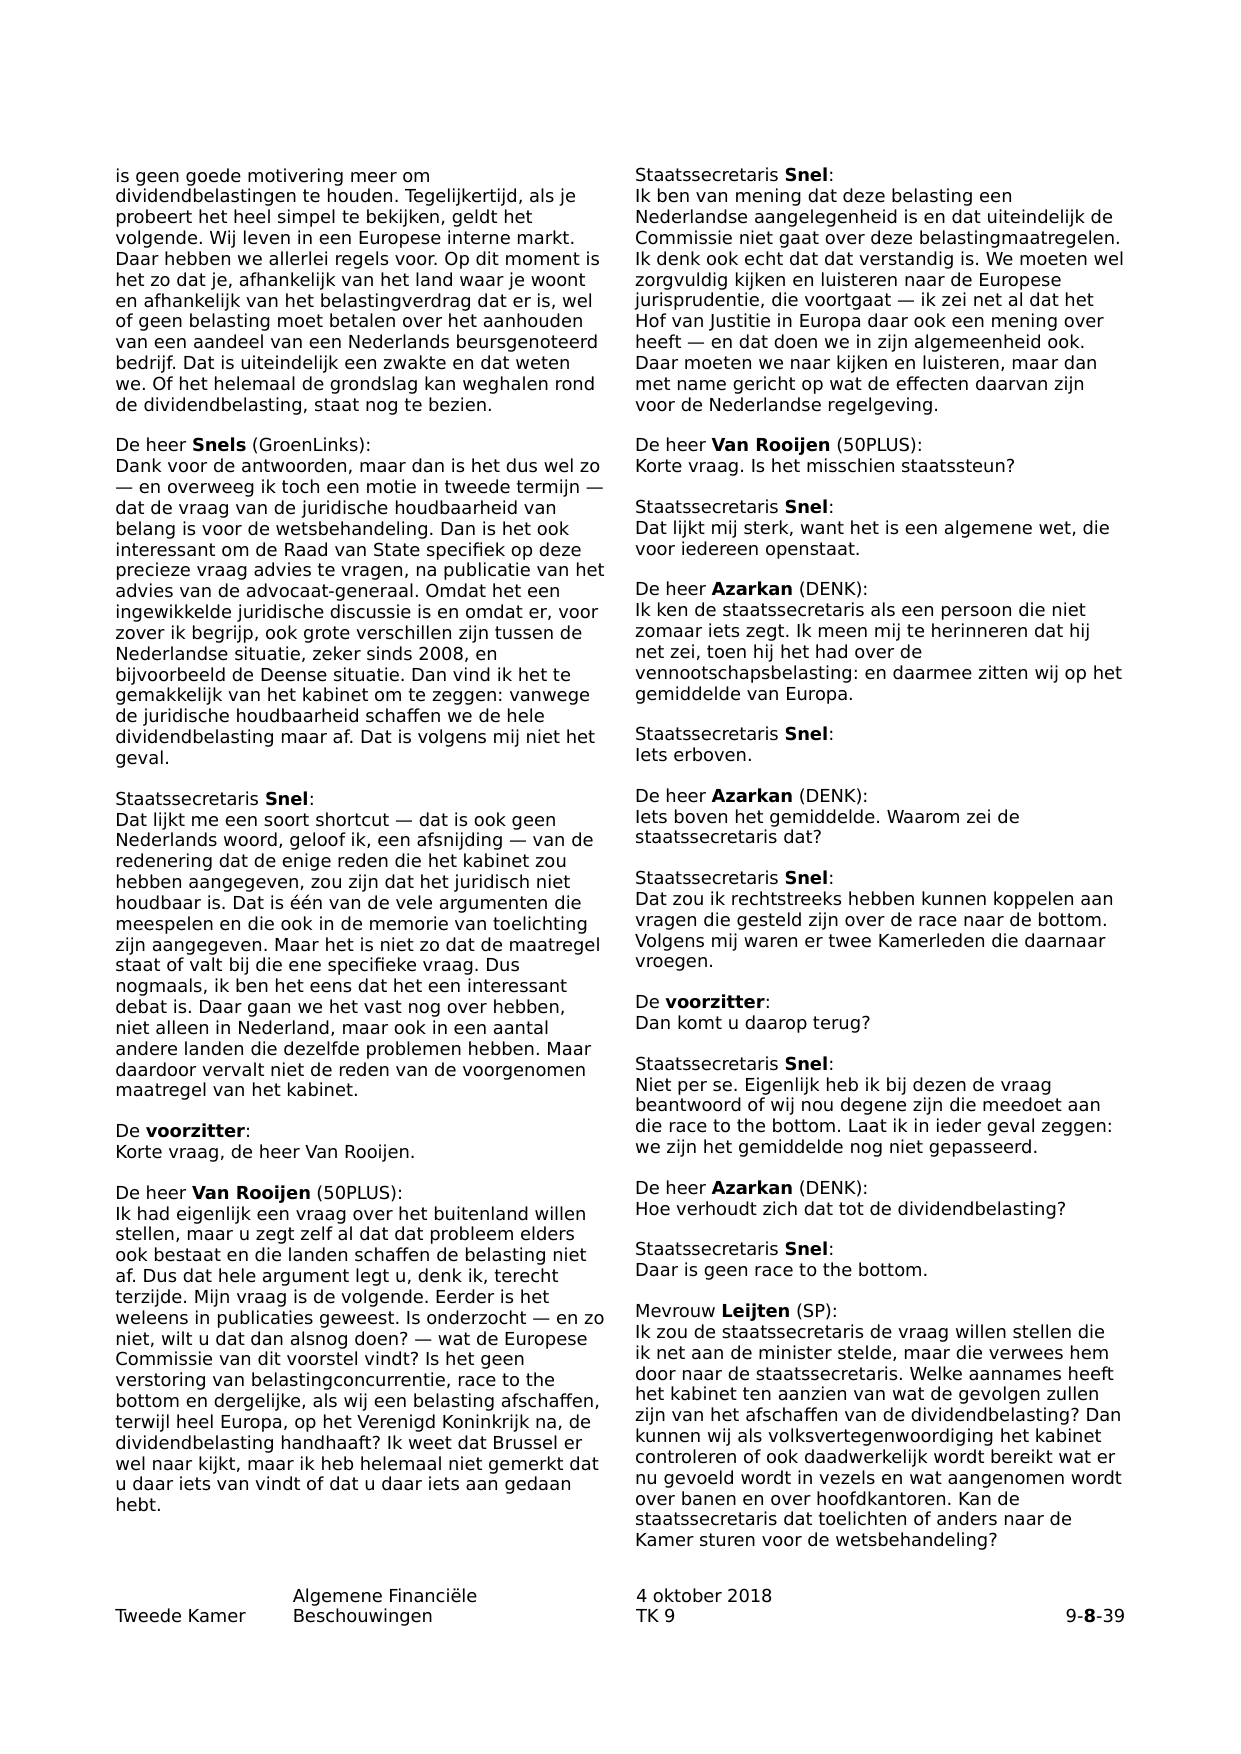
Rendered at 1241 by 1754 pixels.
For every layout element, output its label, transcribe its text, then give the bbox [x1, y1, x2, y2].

text Mevrouw Leijten (SP): [635, 1301, 1125, 1322]
text Korte vraag. Is het misschien staatssteun? [635, 456, 1125, 477]
text is geen goede motivering meer om dividendbelastingen te houden. Tegelijkertijd, als je probeert het heel simpel te bekijken, geldt het volgende. Wij leven in een Europese interne markt. Daar hebben we allerlei regels voor. Op dit moment is het zo dat je, afhankelijk van het land waar je woont en afhankelijk van het belastingverdrag dat er is, wel of geen belasting moet betalen over het aanhouden van een aandeel van een Nederlands beursgenoteerd bedrijf. Dat is uiteindelijk een zwakte en dat weten we. Of het helemaal de grondslag kan weghalen rond de dividendbelasting, staat nog te bezien. [115, 165, 605, 415]
text De heer Azarkan (DENK): [635, 1178, 1125, 1198]
text Dank voor de antwoorden, maar dan is het dus wel zo — en overweeg ik toch een motie in tweede termijn — dat de vraag van de juridische houdbaarheid van belang is voor de wetsbehandeling. Dan is het ook interessant om de Raad van State specifiek op deze precieze vraag advies te vragen, na publicatie van het advies van de advocaat-generaal. Omdat het een ingewikkelde juridische discussie is en omdat er, voor zover ik begrijp, ook grote verschillen zijn tussen de Nederlandse situatie, zeker sinds 2008, en bijvoorbeeld de Deense situatie. Dan vind ik het te gemakkelijk van het kabinet om te zeggen: vanwege de juridische houdbaarheid schaffen we de hele dividendbelasting maar af. Dat is volgens mij niet het geval. [115, 456, 605, 768]
text De heer Azarkan (DENK): [635, 579, 1125, 600]
text Staatssecretaris Snel: [635, 868, 1125, 889]
text De voorzitter: [635, 992, 1125, 1013]
text Staatssecretaris Snel: [115, 788, 605, 809]
text Staatssecretaris Snel: [635, 1239, 1125, 1260]
text Iets erboven. [635, 745, 1125, 766]
text De heer Van Rooijen (50PLUS): [635, 435, 1125, 456]
text De heer Van Rooijen (50PLUS): [115, 1182, 605, 1203]
text Dat lijkt mij sterk, want het is een algemene wet, die voor iedereen openstaat. [635, 517, 1125, 559]
text De heer Azarkan (DENK): [635, 786, 1125, 806]
text Staatssecretaris Snel: [635, 497, 1125, 517]
text Ik zou de staatssecretaris de vraag willen stellen die ik net aan de minister stelde, maar die verwees hem door naar de staatssecretaris. Welke aannames heeft het kabinet ten aanzien van wat de gevolgen zullen zijn van het afschaffen van de dividendbelasting? Dan kunnen wij als volksvertegenwoordiging het kabinet controleren of ook daadwerkelijk wordt bereikt wat er nu gevoeld wordt in vezels en wat aangenomen wordt over banen en over hoofdkantoren. Kan de staatssecretaris dat toelichten of anders naar de Kamer sturen voor de wetsbehandeling? [635, 1322, 1125, 1551]
text Dan komt u daarop terug? [635, 1013, 1125, 1034]
text Staatssecretaris Snel: [635, 1054, 1125, 1074]
text Staatssecretaris Snel: [635, 724, 1125, 745]
text Ik ben van mening dat deze belasting een Nederlandse aangelegenheid is en dat uiteindelijk de Commissie niet gaat over deze belastingmaatregelen. Ik denk ook echt dat dat verstandig is. We moeten wel zorgvuldig kijken en luisteren naar de Europese jurisprudentie, die voortgaat — ik zei net al dat het Hof van Justitie in Europa daar ook een mening over heeft — en dat doen we in zijn algemeenheid ook. Daar moeten we naar kijken en luisteren, maar dan met name gericht op wat de effecten daarvan zijn voor de Nederlandse regelgeving. [635, 186, 1125, 415]
text Niet per se. Eigenlijk heb ik bij dezen de vraag beantwoord of wij nou degene zijn die meedoet aan die race to the bottom. Laat ik in ieder geval zeggen: we zijn het gemiddelde nog niet gepasseerd. [635, 1074, 1125, 1158]
text Ik ken de staatssecretaris als een persoon die niet zomaar iets zegt. Ik meen mij te herinneren dat hij net zei, toen hij het had over de vennootschapsbelasting: en daarmee zitten wij op het gemiddelde van Europa. [635, 600, 1125, 704]
text Korte vraag, de heer Van Rooijen. [115, 1142, 605, 1162]
text Dat lijkt me een soort shortcut — dat is ook geen Nederlands woord, geloof ik, een afsnijding — van de redenering dat de enige reden die het kabinet zou hebben aangegeven, zou zijn dat het juridisch niet houdbaar is. Dat is één van de vele argumenten die meespelen en die ook in de memorie van toelichting zijn aangegeven. Maar het is niet zo dat de maatregel staat of valt bij die ene specifieke vraag. Dus nogmaals, ik ben het eens dat het een interessant debat is. Daar gaan we het vast nog over hebben, niet alleen in Nederland, maar ook in een aantal andere landen die dezelfde problemen hebben. Maar daardoor vervalt niet de reden van de voorgenomen maatregel van het kabinet. [115, 809, 605, 1101]
text De voorzitter: [115, 1121, 605, 1142]
text De heer Snels (GroenLinks): [115, 435, 605, 456]
text Daar is geen race to the bottom. [635, 1260, 1125, 1281]
text Ik had eigenlijk een vraag over het buitenland willen stellen, maar u zegt zelf al dat dat probleem elders ook bestaat en die landen schaffen de belasting niet af. Dus dat hele argument legt u, denk ik, terecht terzijde. Mijn vraag is de volgende. Eerder is het weleens in publicaties geweest. Is onderzocht — en zo niet, wilt u dat dan alsnog doen? — wat de Europese Commissie van dit voorstel vindt? Is het geen verstoring van belastingconcurrentie, race to the bottom en dergelijke, als wij een belasting afschaffen, terwijl heel Europa, op het Verenigd Koninkrijk na, de dividendbelasting handhaaft? Ik weet dat Brussel er wel naar kijkt, maar ik heb helemaal niet gemerkt dat u daar iets van vindt of dat u daar iets aan gedaan hebt. [115, 1203, 605, 1516]
text Staatssecretaris Snel: [635, 165, 1125, 186]
text Hoe verhoudt zich dat tot de dividendbelasting? [635, 1198, 1125, 1219]
text Iets boven het gemiddelde. Waarom zei de staatssecretaris dat? [635, 806, 1125, 848]
text Dat zou ik rechtstreeks hebben kunnen koppelen aan vragen die gesteld zijn over de race naar de bottom. Volgens mij waren er twee Kamerleden die daarnaar vroegen. [635, 889, 1125, 972]
